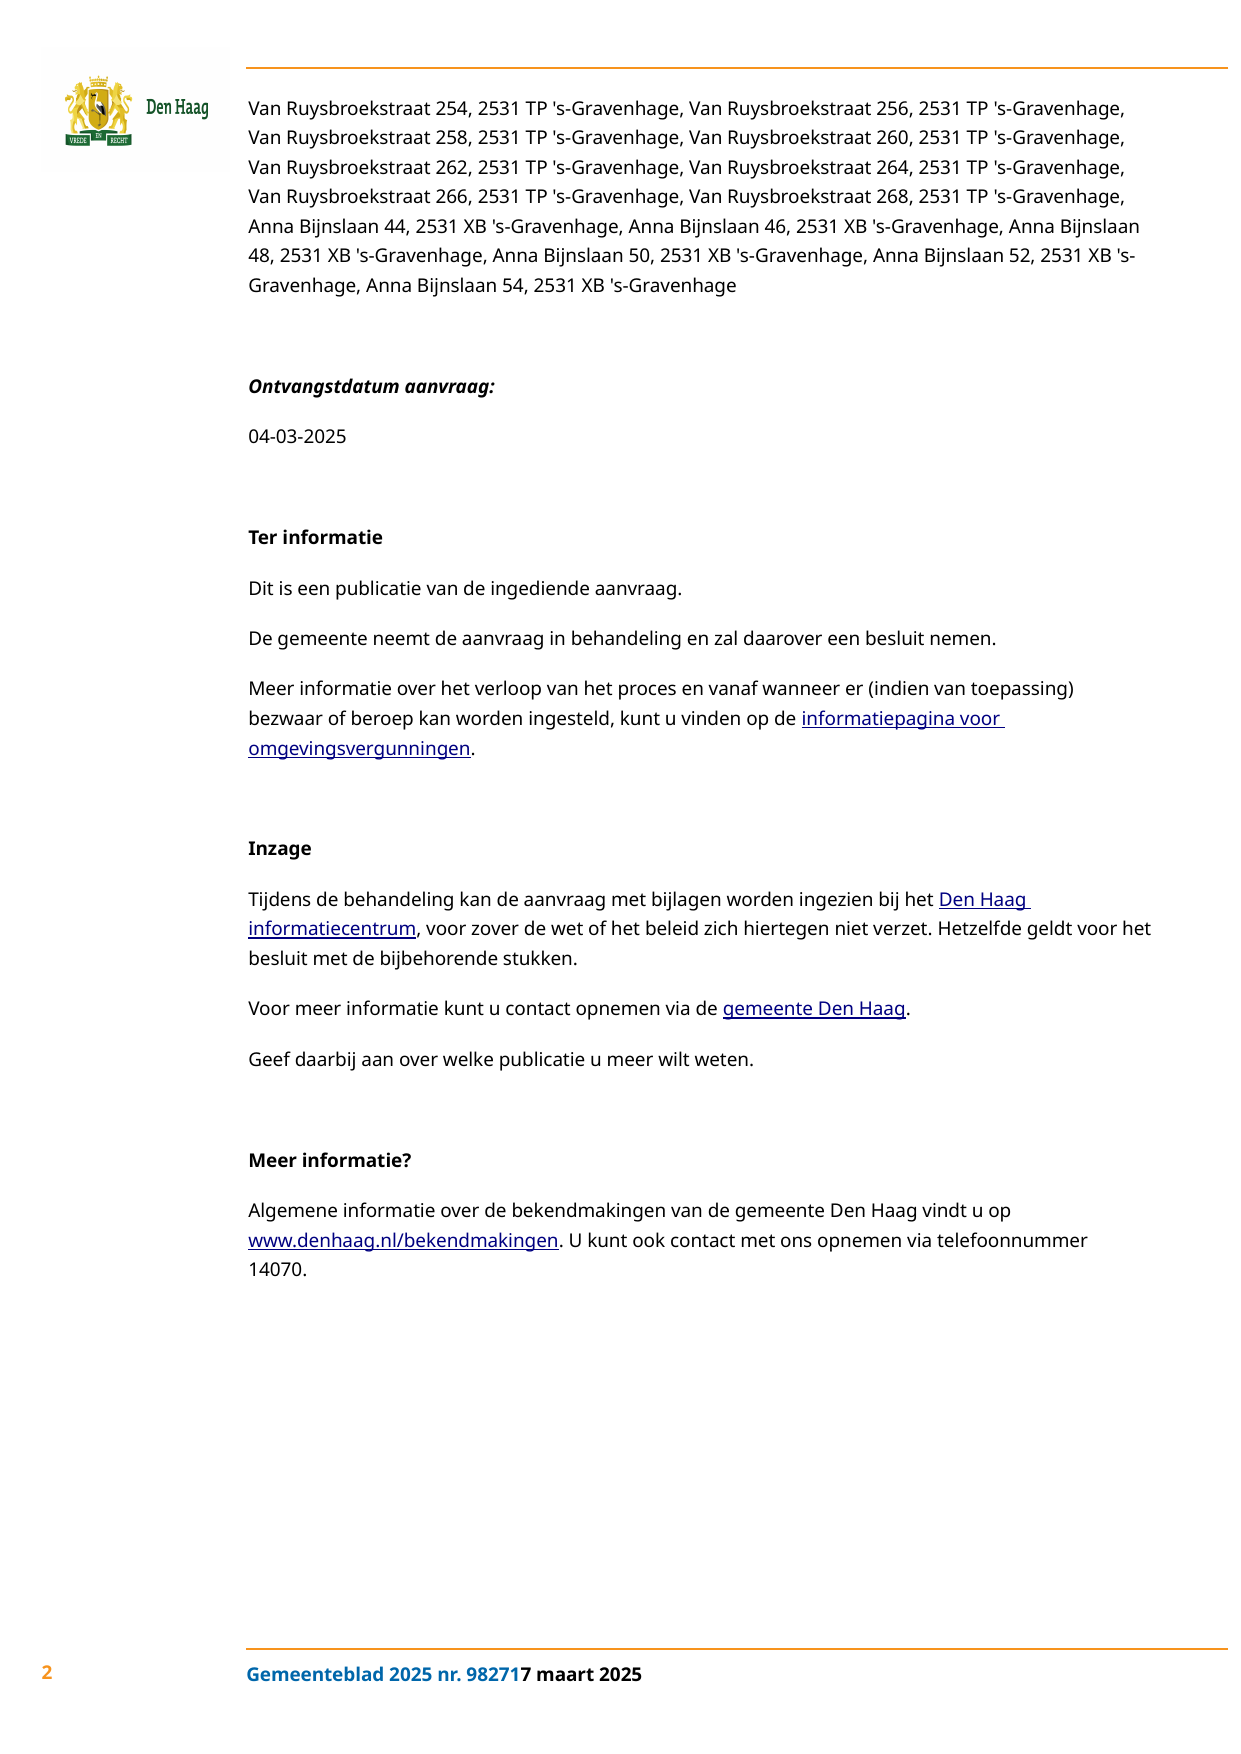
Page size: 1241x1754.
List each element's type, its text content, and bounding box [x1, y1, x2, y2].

text Ontvangstdatum aanvraag: [248, 373, 1152, 399]
text Voor meer informatie kunt u contact opnemen via de gemeente Den Haag. [248, 996, 1152, 1021]
text Meer informatie? [248, 1147, 1152, 1173]
text Geef daarbij aan over welke publicatie u meer wilt weten. [248, 1046, 1152, 1072]
text Algemene informatie over de bekendmakingen van de gemeente Den Haag vindt u op www.denhaag.nl/bekendmakingen. U kunt ook contact met ons opnemen via telefoonnummer 14070. [248, 1197, 1152, 1282]
text Dit is een publicatie van de ingediende aanvraag. [248, 575, 1152, 601]
text 04-03-2025 [248, 423, 1152, 449]
text Ter informatie [248, 524, 1152, 550]
picture [41, 47, 231, 172]
text De gemeente neemt de aanvraag in behandeling en zal daarover een besluit nemen. [248, 625, 1152, 651]
text Meer informatie over het verloop van het proces en vanaf wanneer er (indien van toepassing) bezwaar of beroep kan worden ingesteld, kunt u vinden op de informatiepagina voor omgevingsvergunningen. [248, 676, 1152, 761]
text Inzage [248, 836, 1152, 861]
text Van Ruysbroekstraat 254, 2531 TP 's-Gravenhage, Van Ruysbroekstraat 256, 2531 TP 's-Gravenhage, Van Ruysbroekstraat 258, 2531 TP 's-Gravenhage, Van Ruysbroekstraat 260, 2531 TP 's-Gravenhage, Van Ruysbroekstraat 262, 2531 TP 's-Gravenhage, Van Ruysbroekstraat 264, 2531 TP 's-Gravenhage, Van Ruysbroekstraat 266, 2531 TP 's-Gravenhage, Van Ruysbroekstraat 268, 2531 TP 's-Gravenhage, Anna Bijnslaan 44, 2531 XB 's-Gravenhage, Anna Bijnslaan 46, 2531 XB 's-Gravenhage, Anna Bijnslaan 48, 2531 XB 's-Gravenhage, Anna Bijnslaan 50, 2531 XB 's-Gravenhage, Anna Bijnslaan 52, 2531 XB 's-Gravenhage, Anna Bijnslaan 54, 2531 XB 's-Gravenhage [248, 95, 1152, 298]
text Tijdens de behandeling kan de aanvraag met bijlagen worden ingezien bij het Den Haag informatiecentrum, voor zover de wet of het beleid zich hiertegen niet verzet. Hetzelfde geldt voor het besluit met de bijbehorende stukken. [248, 886, 1152, 971]
